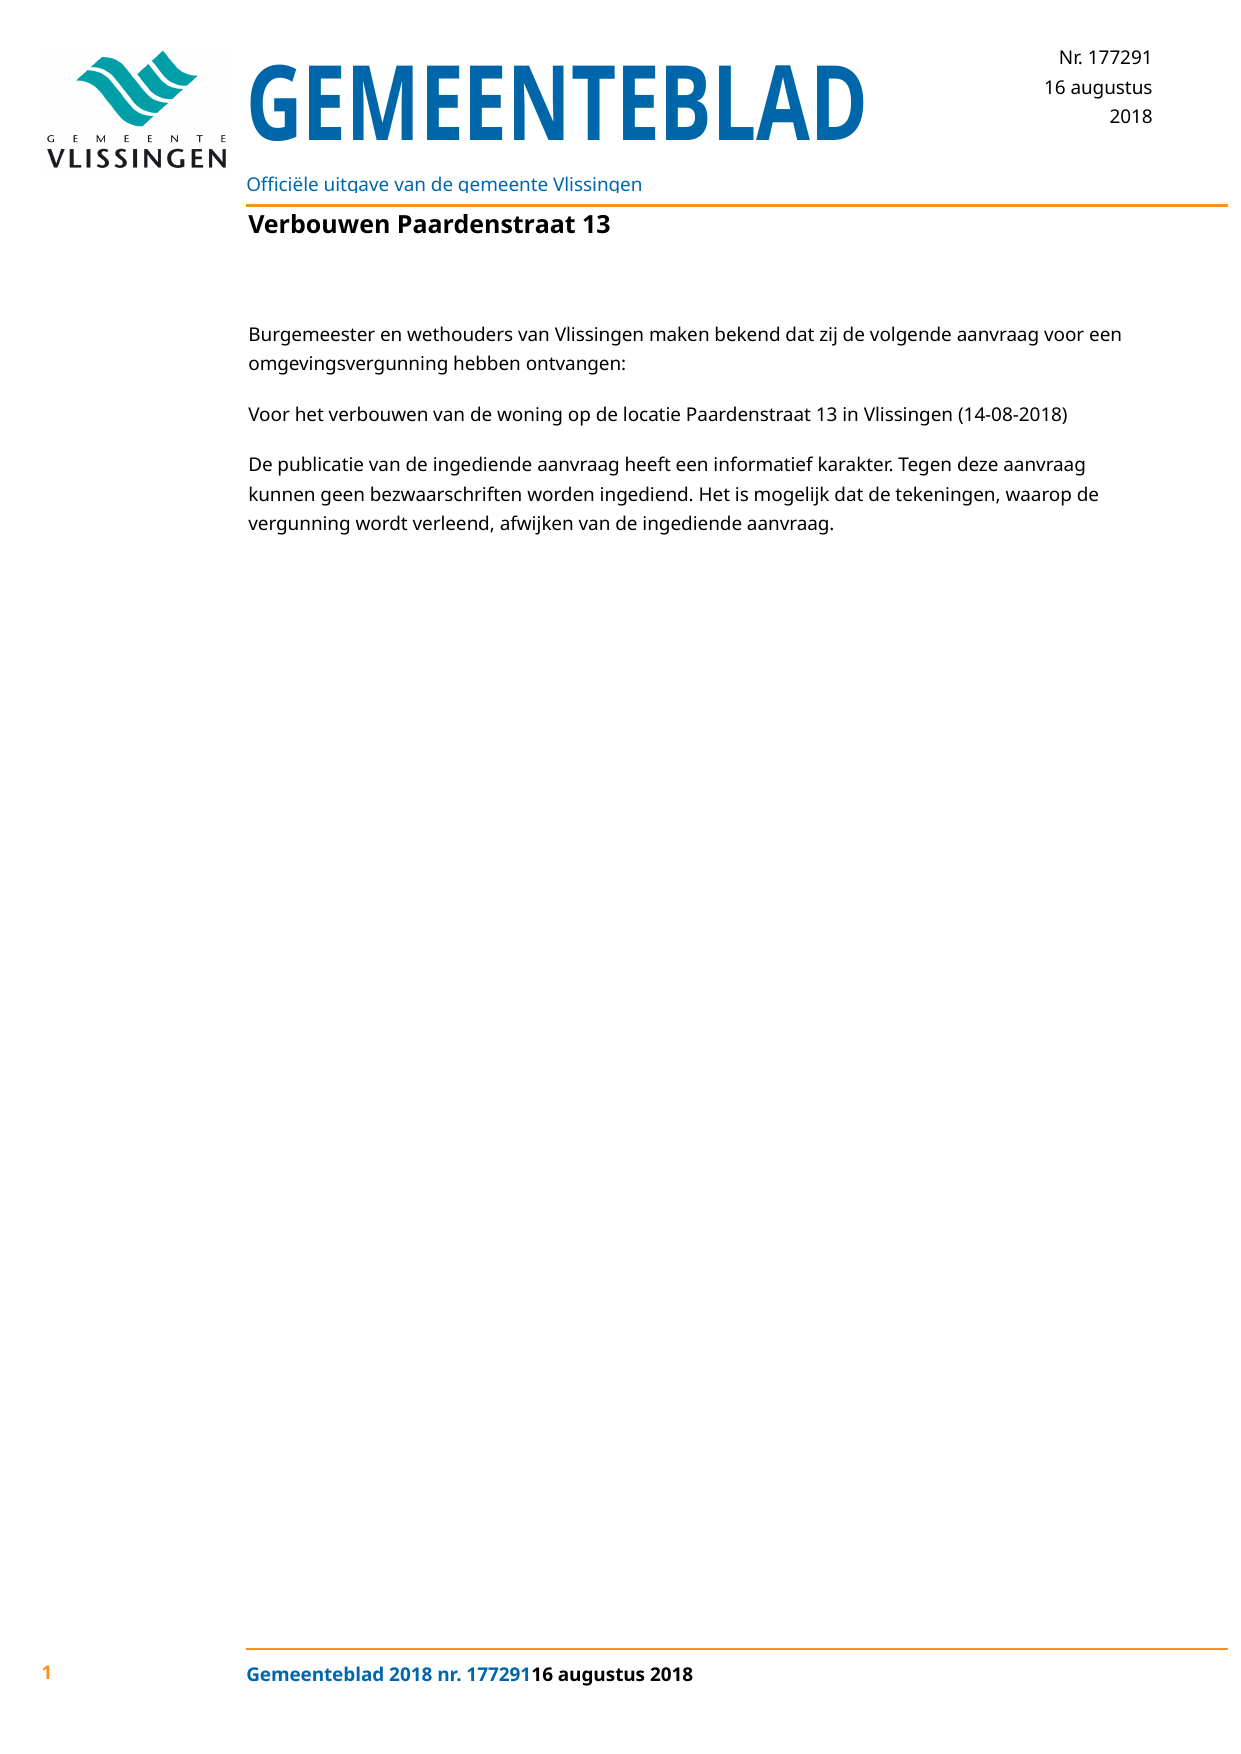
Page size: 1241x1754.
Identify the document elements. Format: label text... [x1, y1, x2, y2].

text Voor het verbouwen van de woning op de locatie Paardenstraat 13 in Vlissingen (14-08-2018) [248, 401, 1152, 426]
text Verbouwen Paardenstraat 13 [248, 207, 1152, 241]
picture [41, 47, 231, 172]
text Burgemeester en wethouders van Vlissingen maken bekend dat zij de volgende aanvraag voor een omgevingsvergunning hebben ontvangen: [248, 321, 1152, 376]
text De publicatie van de ingediende aanvraag heeft een informatief karakter. Tegen deze aanvraag kunnen geen bezwaarschriften worden ingediend. Het is mogelijk dat de tekeningen, waarop de vergunning wordt verleend, afwijken van de ingediende aanvraag. [248, 451, 1152, 536]
